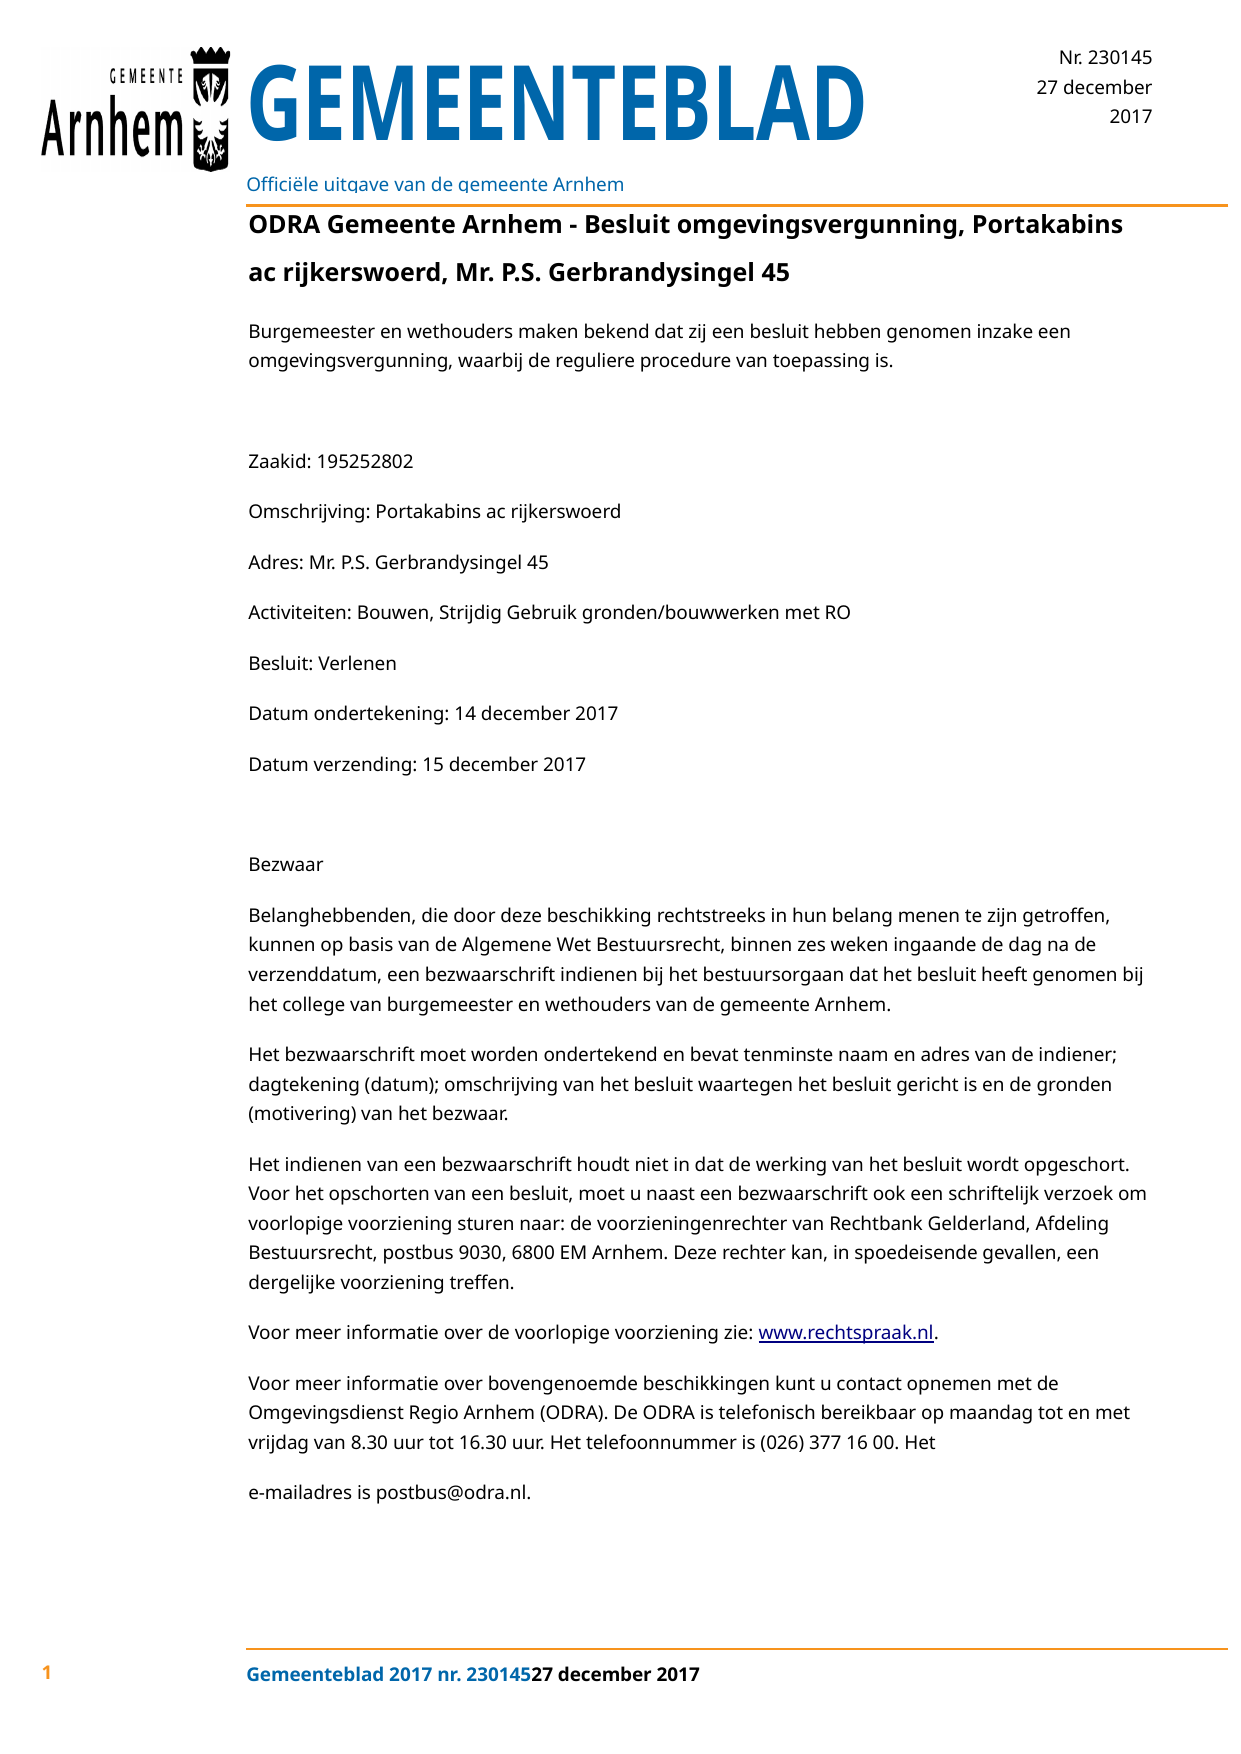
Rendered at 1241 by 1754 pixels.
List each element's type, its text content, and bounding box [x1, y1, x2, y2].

text Adres: Mr. P.S. Gerbrandysingel 45 [248, 549, 1152, 575]
text Bezwaar [248, 852, 1152, 877]
text Datum verzending: 15 december 2017 [248, 751, 1152, 777]
text e-mailadres is postbus@odra.nl. [248, 1479, 1152, 1505]
text Voor meer informatie over bovengenoemde beschikkingen kunt u contact opnemen met de Omgevingsdienst Regio Arnhem (ODRA). De ODRA is telefonisch bereikbaar op maandag tot en met vrijdag van 8.30 uur tot 16.30 uur. Het telefoonnummer is (026) 377 16 00. Het [248, 1370, 1152, 1455]
picture [41, 47, 231, 172]
text Het indienen van een bezwaarschrift houdt niet in dat de werking van het besluit wordt opgeschort. Voor het opschorten van een besluit, moet u naast een bezwaarschrift ook een schriftelijk verzoek om voorlopige voorziening sturen naar: de voorzieningenrechter van Rechtbank Gelderland, Afdeling Bestuursrecht, postbus 9030, 6800 EM Arnhem. Deze rechter kan, in spoedeisende gevallen, een dergelijke voorziening treffen. [248, 1151, 1152, 1295]
text Datum ondertekening: 14 december 2017 [248, 700, 1152, 726]
text Voor meer informatie over de voorlopige voorziening zie: www.rechtspraak.nl. [248, 1319, 1152, 1345]
text ODRA Gemeente Arnhem - Besluit omgevingsvergunning, Portakabins ac rijkerswoerd, Mr. P.S. Gerbrandysingel 45 [248, 207, 1152, 288]
text Belanghebbenden, die door deze beschikking rechtstreeks in hun belang menen te zijn getroffen, kunnen op basis van de Algemene Wet Bestuursrecht, binnen zes weken ingaande de dag na de verzenddatum, een bezwaarschrift indienen bij het bestuursorgaan dat het besluit heeft genomen bij het college van burgemeester en wethouders van de gemeente Arnhem. [248, 902, 1152, 1017]
text Het bezwaarschrift moet worden ondertekend en bevat tenminste naam en adres van de indiener; dagtekening (datum); omschrijving van het besluit waartegen het besluit gericht is en de gronden (motivering) van het bezwaar. [248, 1041, 1152, 1126]
text Omschrijving: Portakabins ac rijkerswoerd [248, 499, 1152, 524]
text Besluit: Verlenen [248, 650, 1152, 676]
text Activiteiten: Bouwen, Strijdig Gebruik gronden/bouwwerken met RO [248, 599, 1152, 625]
text Burgemeester en wethouders maken bekend dat zij een besluit hebben genomen inzake een omgevingsvergunning, waarbij de reguliere procedure van toepassing is. [248, 318, 1152, 373]
text Zaakid: 195252802 [248, 448, 1152, 474]
